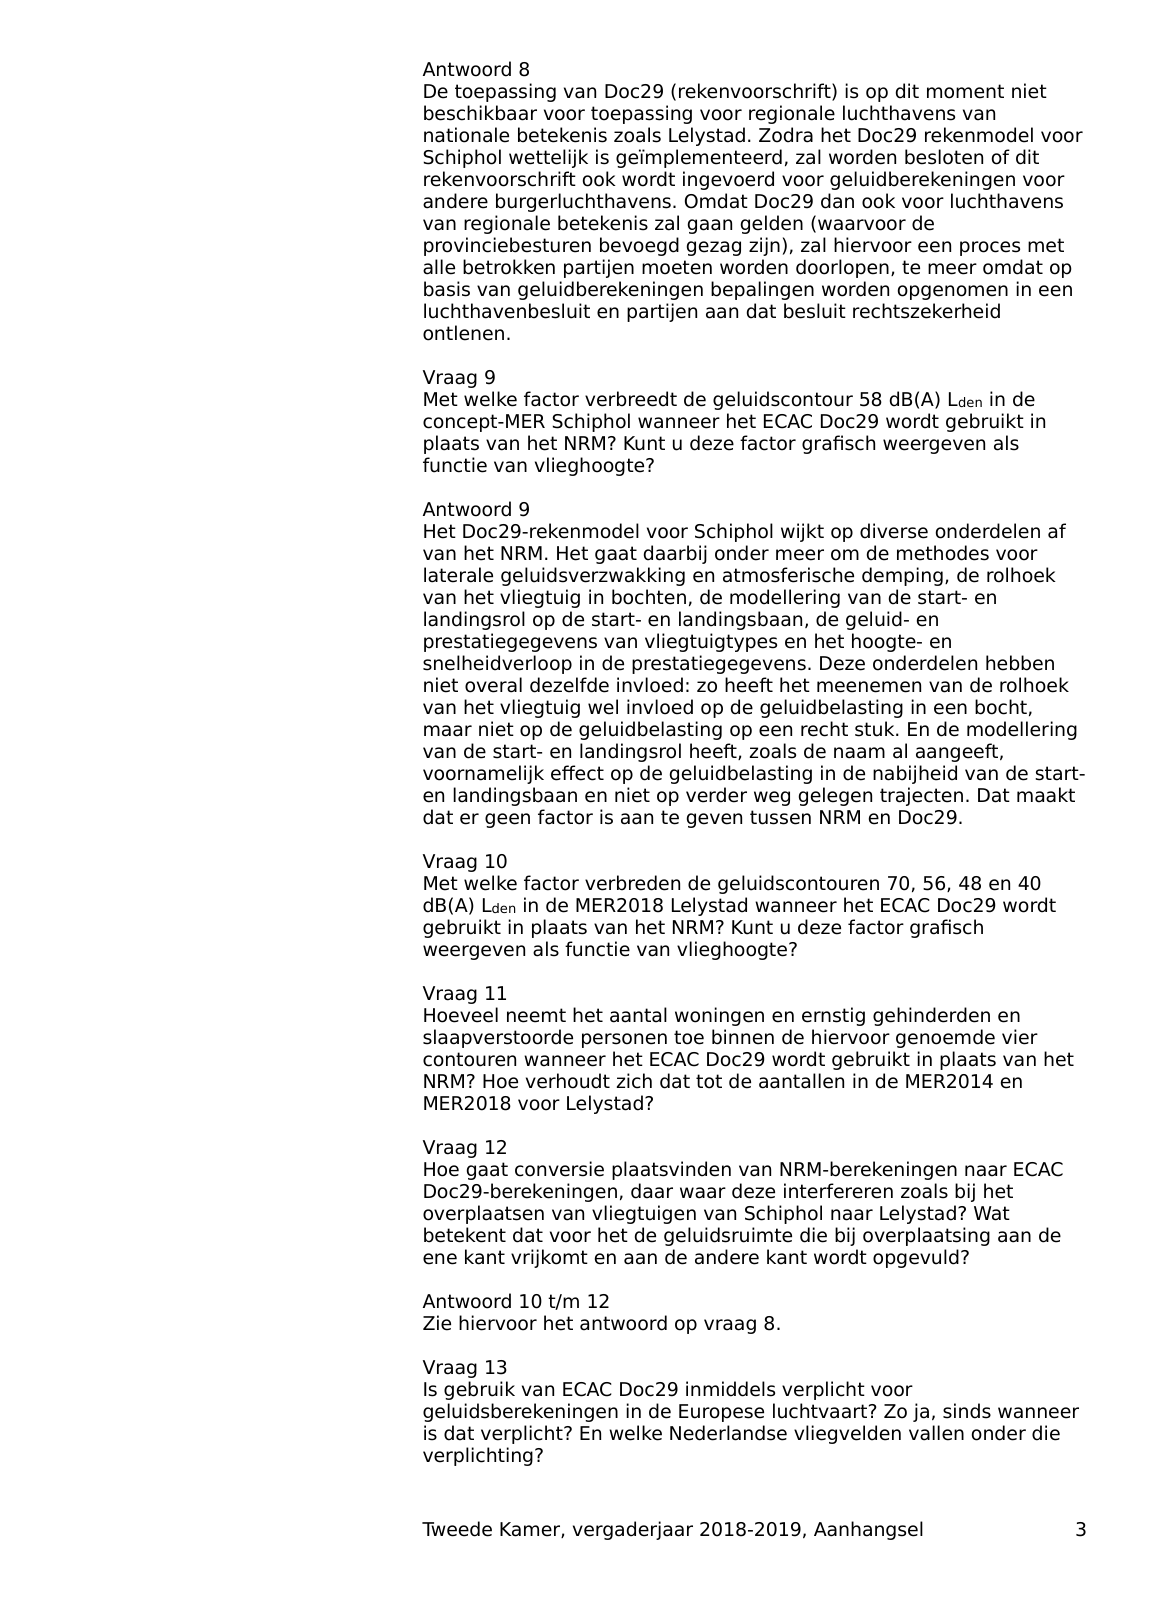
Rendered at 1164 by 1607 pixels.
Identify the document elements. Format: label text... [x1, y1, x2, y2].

text De toepassing van Doc29 (rekenvoorschrift) is op dit moment niet beschikbaar voor toepassing voor regionale luchthavens van nationale betekenis zoals Lelystad. Zodra het Doc29 rekenmodel voor Schiphol wettelijk is geïmplementeerd, zal worden besloten of dit rekenvoorschrift ook wordt ingevoerd voor geluidberekeningen voor andere burgerluchthavens. Omdat Doc29 dan ook voor luchthavens van regionale betekenis zal gaan gelden (waarvoor de provinciebesturen bevoegd gezag zijn), zal hiervoor een proces met alle betrokken partijen moeten worden doorlopen, te meer omdat op basis van geluidberekeningen bepalingen worden opgenomen in een luchthavenbesluit en partijen aan dat besluit rechtszekerheid ontlenen. [422, 81, 1087, 345]
text Antwoord 10 t/m 12 [422, 1291, 1087, 1313]
text Vraag 12 [422, 1137, 1087, 1159]
text Vraag 9 [422, 367, 1087, 389]
text Is gebruik van ECAC Doc29 inmiddels verplicht voor geluidsberekeningen in de Europese luchtvaart? Zo ja, sinds wanneer is dat verplicht? En welke Nederlandse vliegvelden vallen onder die verplichting? [422, 1379, 1087, 1467]
text Met welke factor verbreden de geluidscontouren 70, 56, 48 en 40 dB(A) Lden in de MER2018 Lelystad wanneer het ECAC Doc29 wordt gebruikt in plaats van het NRM? Kunt u deze factor grafisch weergeven als functie van vlieghoogte? [422, 873, 1087, 961]
text Het Doc29-rekenmodel voor Schiphol wijkt op diverse onderdelen af van het NRM. Het gaat daarbij onder meer om de methodes voor laterale geluidsverzwakking en atmosferische demping, de rolhoek van het vliegtuig in bochten, de modellering van de start- en landingsrol op de start- en landingsbaan, de geluid- en prestatiegegevens van vliegtuigtypes en het hoogte- en snelheidverloop in de prestatiegegevens. Deze onderdelen hebben niet overal dezelfde invloed: zo heeft het meenemen van de rolhoek van het vliegtuig wel invloed op de geluidbelasting in een bocht, maar niet op de geluidbelasting op een recht stuk. En de modellering van de start- en landingsrol heeft, zoals de naam al aangeeft, voornamelijk effect op de geluidbelasting in de nabijheid van de start- en landingsbaan en niet op verder weg gelegen trajecten. Dat maakt dat er geen factor is aan te geven tussen NRM en Doc29. [422, 521, 1087, 829]
text Vraag 13 [422, 1357, 1087, 1379]
text Hoeveel neemt het aantal woningen en ernstig gehinderden en slaapverstoorde personen toe binnen de hiervoor genoemde vier contouren wanneer het ECAC Doc29 wordt gebruikt in plaats van het NRM? Hoe verhoudt zich dat tot de aantallen in de MER2014 en MER2018 voor Lelystad? [422, 1005, 1087, 1115]
text Zie hiervoor het antwoord op vraag 8. [422, 1313, 1087, 1335]
text Vraag 11 [422, 983, 1087, 1005]
text Antwoord 9 [422, 499, 1087, 521]
text Met welke factor verbreedt de geluidscontour 58 dB(A) Lden in de concept-MER Schiphol wanneer het ECAC Doc29 wordt gebruikt in plaats van het NRM? Kunt u deze factor grafisch weergeven als functie van vlieghoogte? [422, 389, 1087, 477]
text Vraag 10 [422, 851, 1087, 873]
text Antwoord 8 [422, 59, 1087, 81]
text Hoe gaat conversie plaatsvinden van NRM-berekeningen naar ECAC Doc29-berekeningen, daar waar deze interfereren zoals bij het overplaatsen van vliegtuigen van Schiphol naar Lelystad? Wat betekent dat voor het de geluidsruimte die bij overplaatsing aan de ene kant vrijkomt en aan de andere kant wordt opgevuld? [422, 1159, 1087, 1269]
